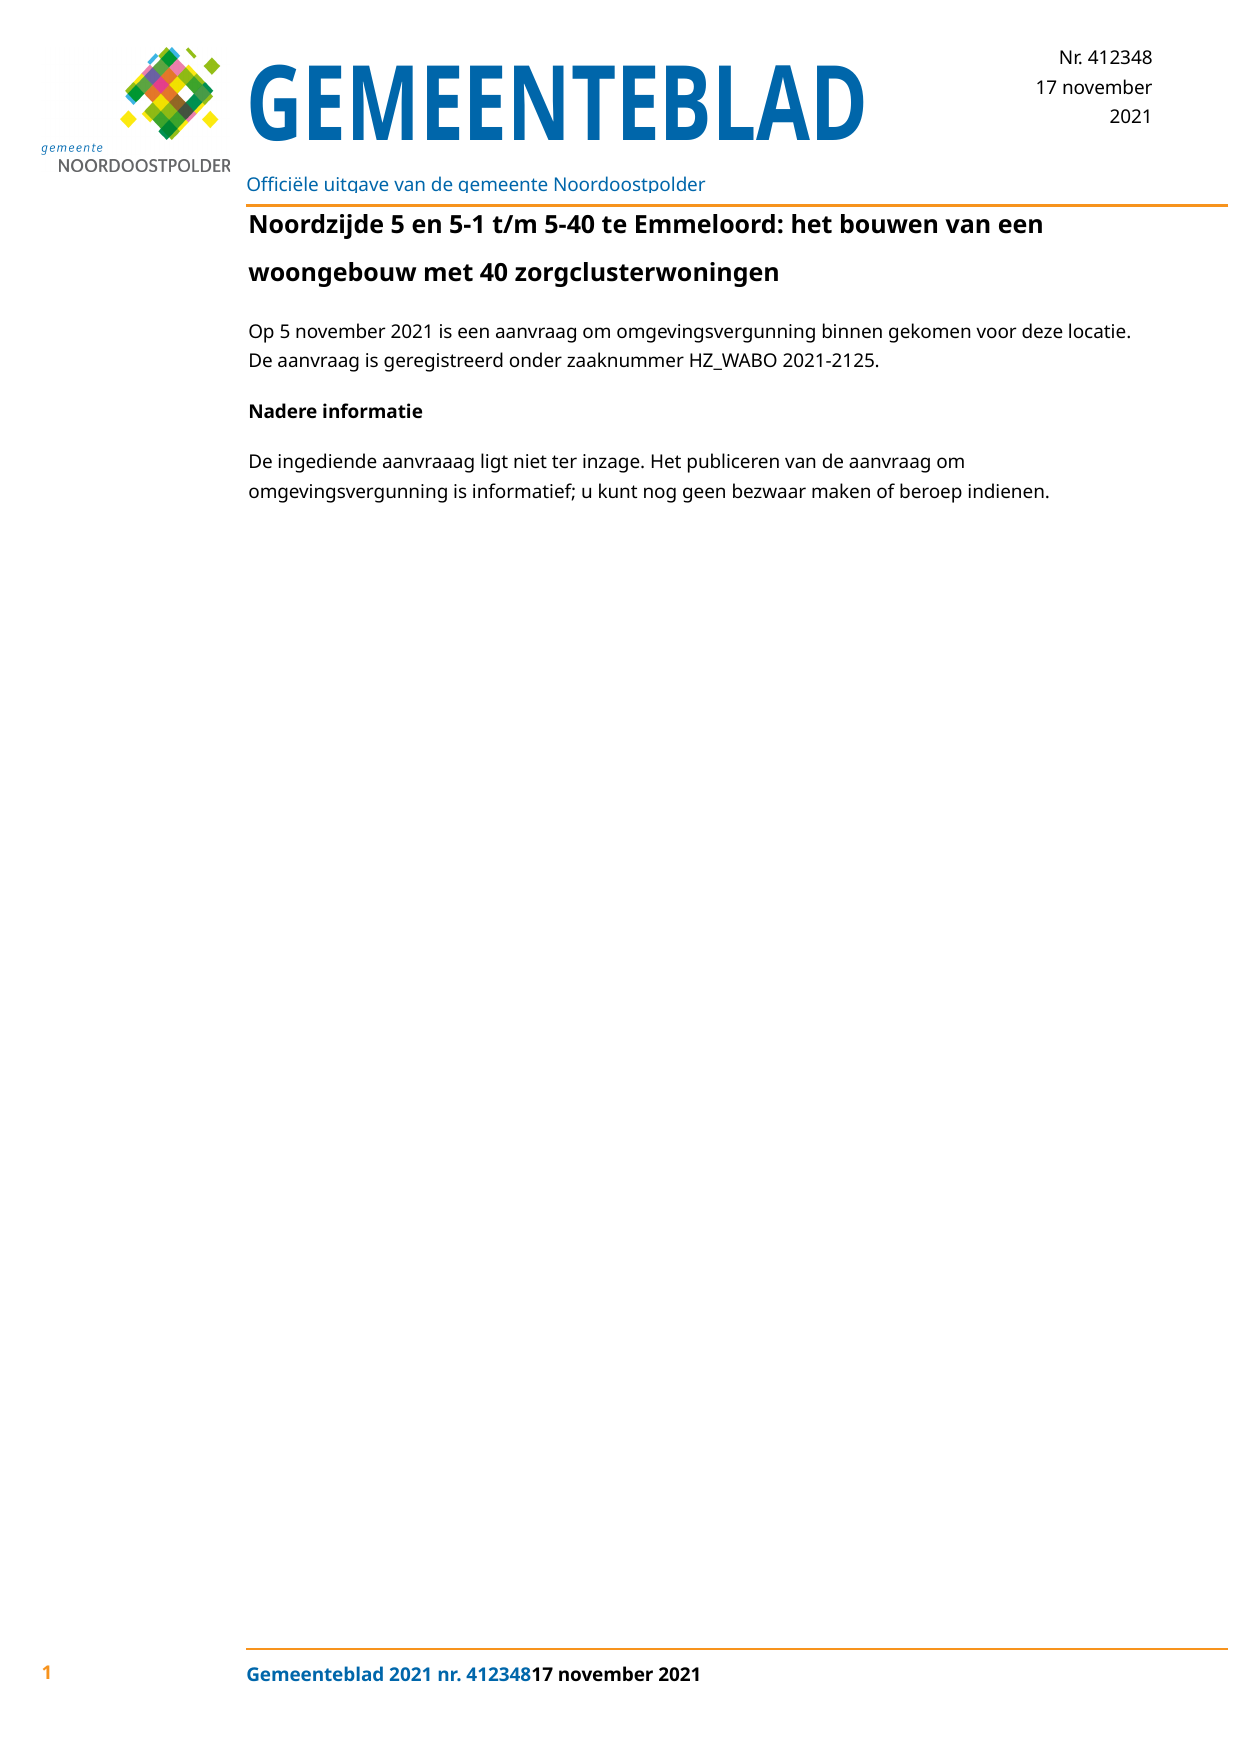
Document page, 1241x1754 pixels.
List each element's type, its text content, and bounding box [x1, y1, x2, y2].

text Noordzijde 5 en 5-1 t/m 5-40 te Emmeloord: het bouwen van een woongebouw met 40 zorgclusterwoningen [248, 207, 1152, 288]
text Nadere informatie [248, 398, 1152, 424]
text Op 5 november 2021 is een aanvraag om omgevingsvergunning binnen gekomen voor deze locatie. De aanvraag is geregistreerd onder zaaknummer HZ_WABO 2021-2125. [248, 318, 1152, 373]
text De ingediende aanvraaag ligt niet ter inzage. Het publiceren van de aanvraag om omgevingsvergunning is informatief; u kunt nog geen bezwaar maken of beroep indienen. [248, 448, 1152, 504]
picture [41, 47, 231, 172]
